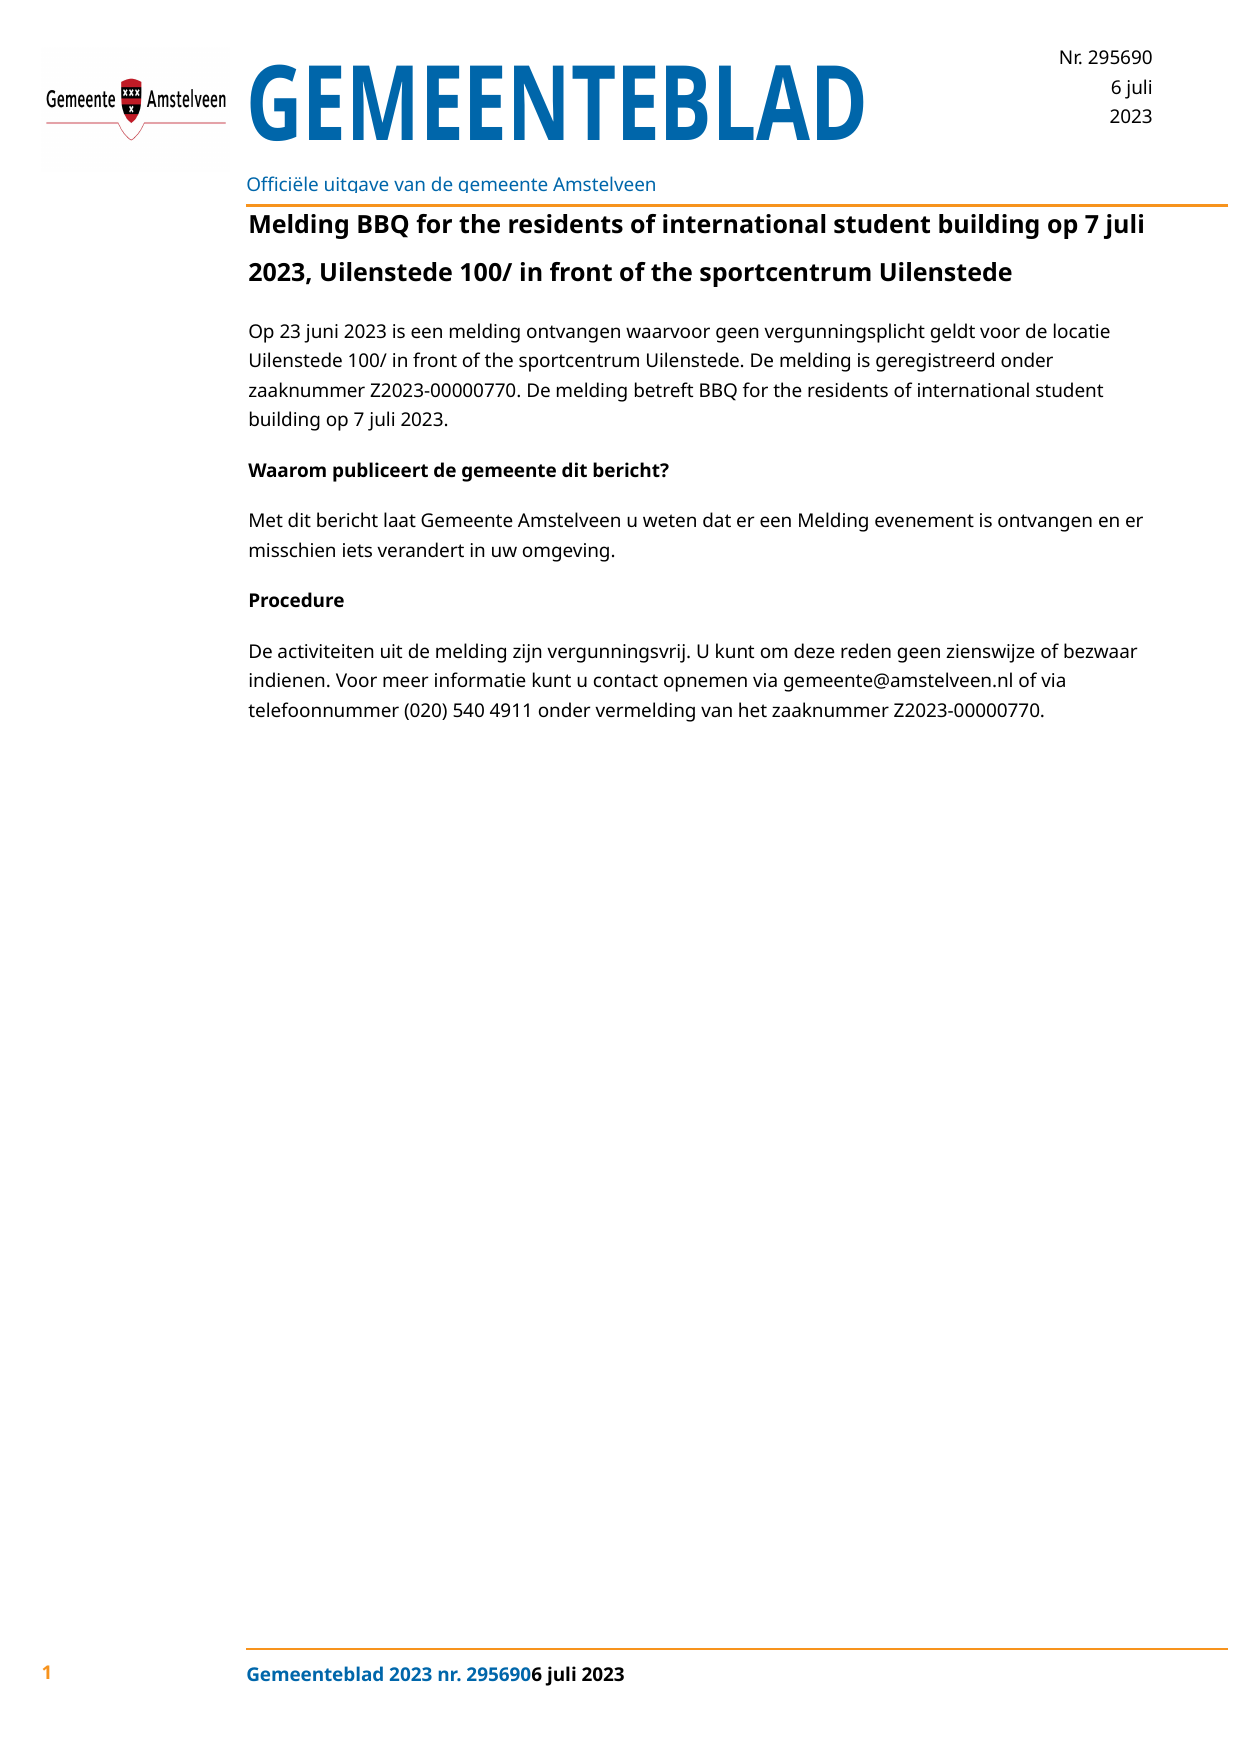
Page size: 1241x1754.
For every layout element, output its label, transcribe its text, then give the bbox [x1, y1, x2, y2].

text Op 23 juni 2023 is een melding ontvangen waarvoor geen vergunningsplicht geldt voor de locatie Uilenstede 100/ in front of the sportcentrum Uilenstede. De melding is geregistreerd onder zaaknummer Z2023-00000770. De melding betreft BBQ for the residents of international student building op 7 juli 2023. [248, 318, 1152, 432]
text Melding BBQ for the residents of international student building op 7 juli 2023, Uilenstede 100/ in front of the sportcentrum Uilenstede [248, 207, 1152, 288]
text Procedure [248, 587, 1152, 613]
text De activiteiten uit de melding zijn vergunningsvrij. U kunt om deze reden geen zienswijze of bezwaar indienen. Voor meer informatie kunt u contact opnemen via gemeente@amstelveen.nl of via telefoonnummer (020) 540 4911 onder vermelding van het zaaknummer Z2023-00000770. [248, 638, 1152, 723]
text Met dit bericht laat Gemeente Amstelveen u weten dat er een Melding evenement is ontvangen en er misschien iets verandert in uw omgeving. [248, 507, 1152, 563]
text Waarom publiceert de gemeente dit bericht? [248, 457, 1152, 483]
picture [41, 47, 231, 172]
